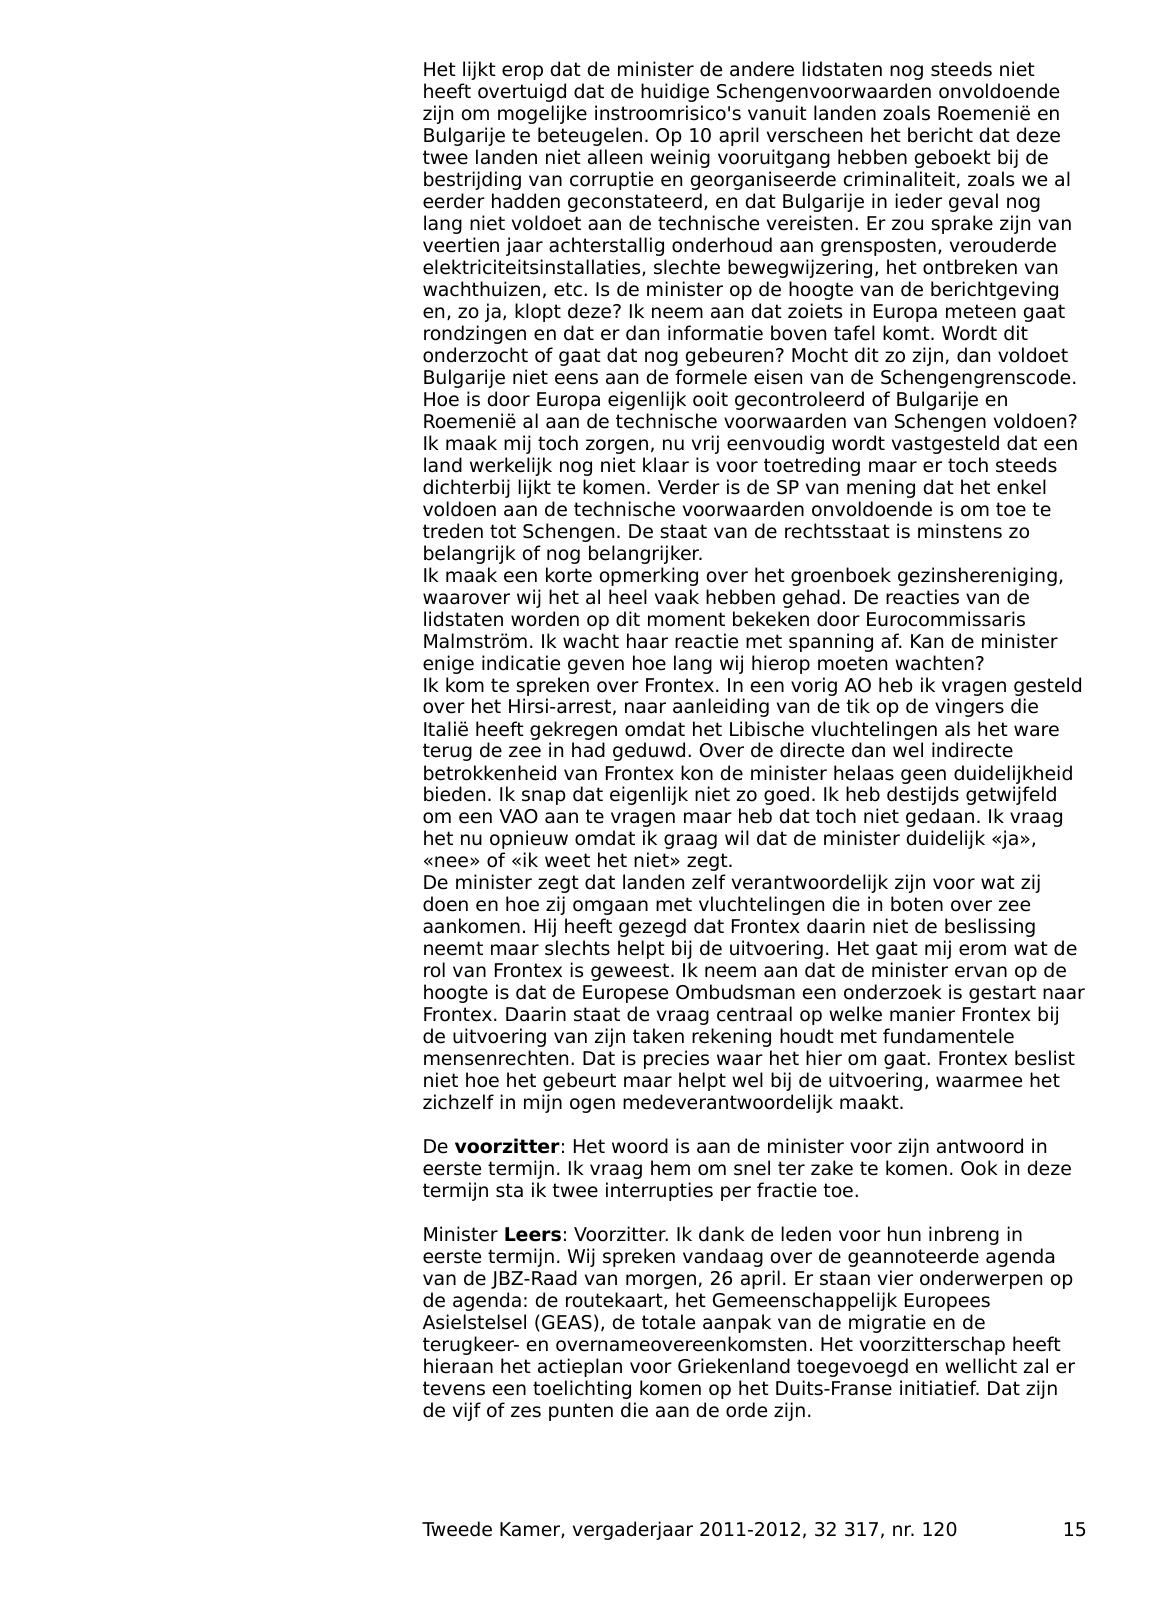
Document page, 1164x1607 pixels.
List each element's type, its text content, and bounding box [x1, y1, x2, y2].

text Minister Leers: Voorzitter. Ik dank de leden voor hun inbreng in eerste termijn. Wij spreken vandaag over de geannoteerde agenda van de JBZ-Raad van morgen, 26 april. Er staan vier onderwerpen op de agenda: de routekaart, het Gemeenschappelijk Europees Asielstelsel (GEAS), de totale aanpak van de migratie en de terugkeer- en overnameovereenkomsten. Het voorzitterschap heeft hieraan het actieplan voor Griekenland toegevoegd en wellicht zal er tevens een toelichting komen op het Duits-Franse initiatief. Dat zijn de vijf of zes punten die aan de orde zijn. [422, 1224, 1087, 1422]
text Ik kom te spreken over Frontex. In een vorig AO heb ik vragen gesteld over het Hirsi-arrest, naar aanleiding van de tik op de vingers die Italië heeft gekregen omdat het Libische vluchtelingen als het ware terug de zee in had geduwd. Over de directe dan wel indirecte betrokkenheid van Frontex kon de minister helaas geen duidelijkheid bieden. Ik snap dat eigenlijk niet zo goed. Ik heb destijds getwijfeld om een VAO aan te vragen maar heb dat toch niet gedaan. Ik vraag het nu opnieuw omdat ik graag wil dat de minister duidelijk «ja», «nee» of «ik weet het niet» zegt. [422, 674, 1087, 872]
text Het lijkt erop dat de minister de andere lidstaten nog steeds niet heeft overtuigd dat de huidige Schengenvoorwaarden onvoldoende zijn om mogelijke instroomrisico's vanuit landen zoals Roemenië en Bulgarije te beteugelen. Op 10 april verscheen het bericht dat deze twee landen niet alleen weinig vooruitgang hebben geboekt bij de bestrijding van corruptie en georganiseerde criminaliteit, zoals we al eerder hadden geconstateerd, en dat Bulgarije in ieder geval nog lang niet voldoet aan de technische vereisten. Er zou sprake zijn van veertien jaar achterstallig onderhoud aan grensposten, verouderde elektriciteitsinstallaties, slechte bewegwijzering, het ontbreken van wachthuizen, etc. Is de minister op de hoogte van de berichtgeving en, zo ja, klopt deze? Ik neem aan dat zoiets in Europa meteen gaat rondzingen en dat er dan informatie boven tafel komt. Wordt dit onderzocht of gaat dat nog gebeuren? Mocht dit zo zijn, dan voldoet Bulgarije niet eens aan de formele eisen van de Schengengrenscode. Hoe is door Europa eigenlijk ooit gecontroleerd of Bulgarije en Roemenië al aan de technische voorwaarden van Schengen voldoen? Ik maak mij toch zorgen, nu vrij eenvoudig wordt vastgesteld dat een land werkelijk nog niet klaar is voor toetreding maar er toch steeds dichterbij lijkt te komen. Verder is de SP van mening dat het enkel voldoen aan de technische voorwaarden onvoldoende is om toe te treden tot Schengen. De staat van de rechtsstaat is minstens zo belangrijk of nog belangrijker. [422, 59, 1087, 564]
text De minister zegt dat landen zelf verantwoordelijk zijn voor wat zij doen en hoe zij omgaan met vluchtelingen die in boten over zee aankomen. Hij heeft gezegd dat Frontex daarin niet de beslissing neemt maar slechts helpt bij de uitvoering. Het gaat mij erom wat de rol van Frontex is geweest. Ik neem aan dat de minister ervan op de hoogte is dat de Europese Ombudsman een onderzoek is gestart naar Frontex. Daarin staat de vraag centraal op welke manier Frontex bij de uitvoering van zijn taken rekening houdt met fundamentele mensenrechten. Dat is precies waar het hier om gaat. Frontex beslist niet hoe het gebeurt maar helpt wel bij de uitvoering, waarmee het zichzelf in mijn ogen medeverantwoordelijk maakt. [422, 872, 1087, 1114]
text Ik maak een korte opmerking over het groenboek gezinshereniging, waarover wij het al heel vaak hebben gehad. De reacties van de lidstaten worden op dit moment bekeken door Eurocommissaris Malmström. Ik wacht haar reactie met spanning af. Kan de minister enige indicatie geven hoe lang wij hierop moeten wachten? [422, 564, 1087, 674]
text De voorzitter: Het woord is aan de minister voor zijn antwoord in eerste termijn. Ik vraag hem om snel ter zake te komen. Ook in deze termijn sta ik twee interrupties per fractie toe. [422, 1136, 1087, 1202]
